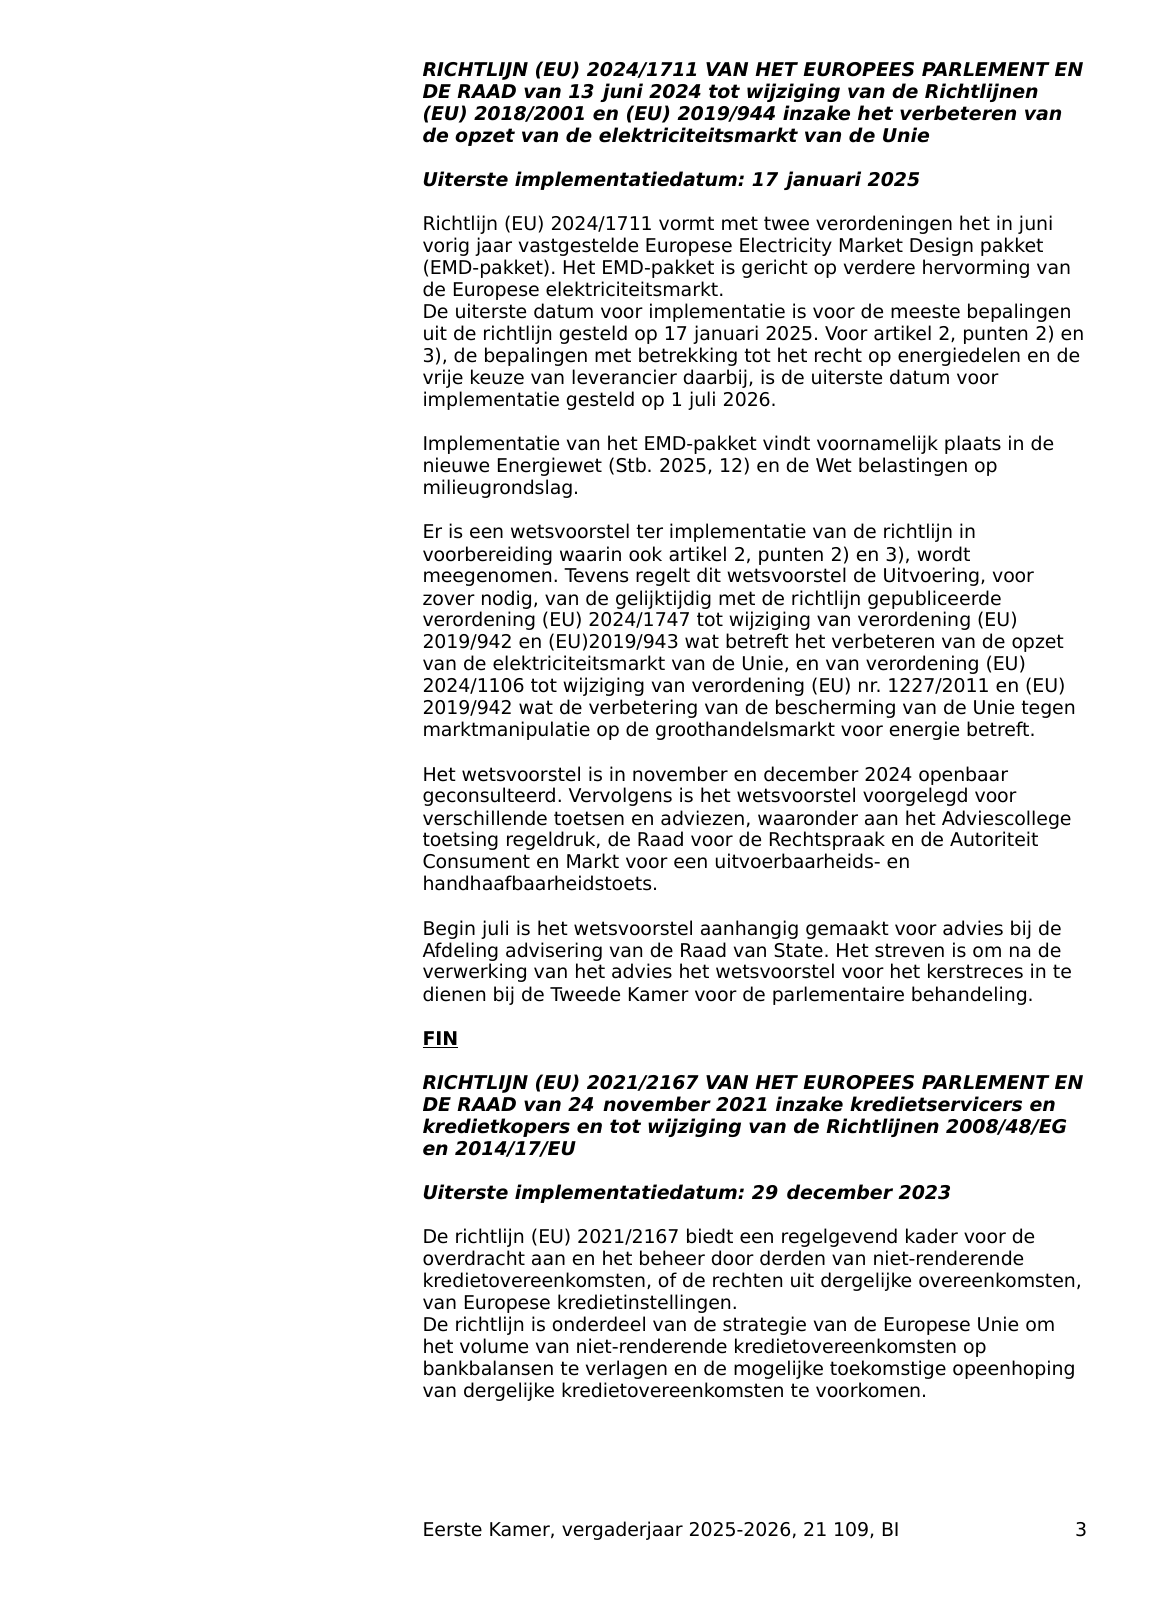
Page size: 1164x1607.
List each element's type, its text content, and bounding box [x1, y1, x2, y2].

subtitle RICHTLIJN (EU) 2024/1711 VAN HET EUROPEES PARLEMENT EN DE RAAD van 13 juni 2024 tot wijziging van de Richtlijnen (EU) 2018/2001 en (EU) 2019/944 inzake het verbeteren van de opzet van de elektriciteitsmarkt van de Unie [422, 59, 1087, 147]
subtitle RICHTLIJN (EU) 2021/2167 VAN HET EUROPEES PARLEMENT EN DE RAAD van 24 november 2021 inzake kredietservicers en kredietkopers en tot wijziging van de Richtlijnen 2008/48/EG en 2014/17/EU [422, 1072, 1087, 1160]
text Er is een wetsvoorstel ter implementatie van de richtlijn in voorbereiding waarin ook artikel 2, punten 2) en 3), wordt meegenomen. Tevens regelt dit wetsvoorstel de Uitvoering, voor zover nodig, van de gelijktijdig met de richtlijn gepubliceerde verordening (EU) 2024/1747 tot wijziging van verordening (EU) 2019/942 en (EU)2019/943 wat betreft het verbeteren van de opzet van de elektriciteitsmarkt van de Unie, en van verordening (EU) 2024/1106 tot wijziging van verordening (EU) nr. 1227/2011 en (EU) 2019/942 wat de verbetering van de bescherming van de Unie tegen marktmanipulatie op de groothandelsmarkt voor energie betreft. [422, 521, 1087, 741]
subtitle Uiterste implementatiedatum: 29 december 2023 [422, 1182, 1087, 1204]
text De richtlijn (EU) 2021/2167 biedt een regelgevend kader voor de overdracht aan en het beheer door derden van niet-renderende kredietovereenkomsten, of de rechten uit dergelijke overeenkomsten, van Europese kredietinstellingen. [422, 1226, 1087, 1314]
subtitle FIN [422, 1028, 1087, 1049]
subtitle Uiterste implementatiedatum: 17 januari 2025 [422, 169, 1087, 191]
text Het wetsvoorstel is in november en december 2024 openbaar geconsulteerd. Vervolgens is het wetsvoorstel voorgelegd voor verschillende toetsen en adviezen, waaronder aan het Adviescollege toetsing regeldruk, de Raad voor de Rechtspraak en de Autoriteit Consument en Markt voor een uitvoerbaarheids- en handhaafbaarheidstoets. [422, 763, 1087, 895]
text Richtlijn (EU) 2024/1711 vormt met twee verordeningen het in juni vorig jaar vastgestelde Europese Electricity Market Design pakket (EMD-pakket). Het EMD-pakket is gericht op verdere hervorming van de Europese elektriciteitsmarkt. [422, 213, 1087, 301]
text De uiterste datum voor implementatie is voor de meeste bepalingen uit de richtlijn gesteld op 17 januari 2025. Voor artikel 2, punten 2) en 3), de bepalingen met betrekking tot het recht op energiedelen en de vrije keuze van leverancier daarbij, is de uiterste datum voor implementatie gesteld op 1 juli 2026. [422, 301, 1087, 411]
text Implementatie van het EMD-pakket vindt voornamelijk plaats in de nieuwe Energiewet (Stb. 2025, 12) en de Wet belastingen op milieugrondslag. [422, 433, 1087, 499]
text Begin juli is het wetsvoorstel aanhangig gemaakt voor advies bij de Afdeling advisering van de Raad van State. Het streven is om na de verwerking van het advies het wetsvoorstel voor het kerstreces in te dienen bij de Tweede Kamer voor de parlementaire behandeling. [422, 917, 1087, 1005]
text De richtlijn is onderdeel van de strategie van de Europese Unie om het volume van niet-renderende kredietovereenkomsten op bankbalansen te verlagen en de mogelijke toekomstige opeenhoping van dergelijke kredietovereenkomsten te voorkomen. [422, 1314, 1087, 1402]
